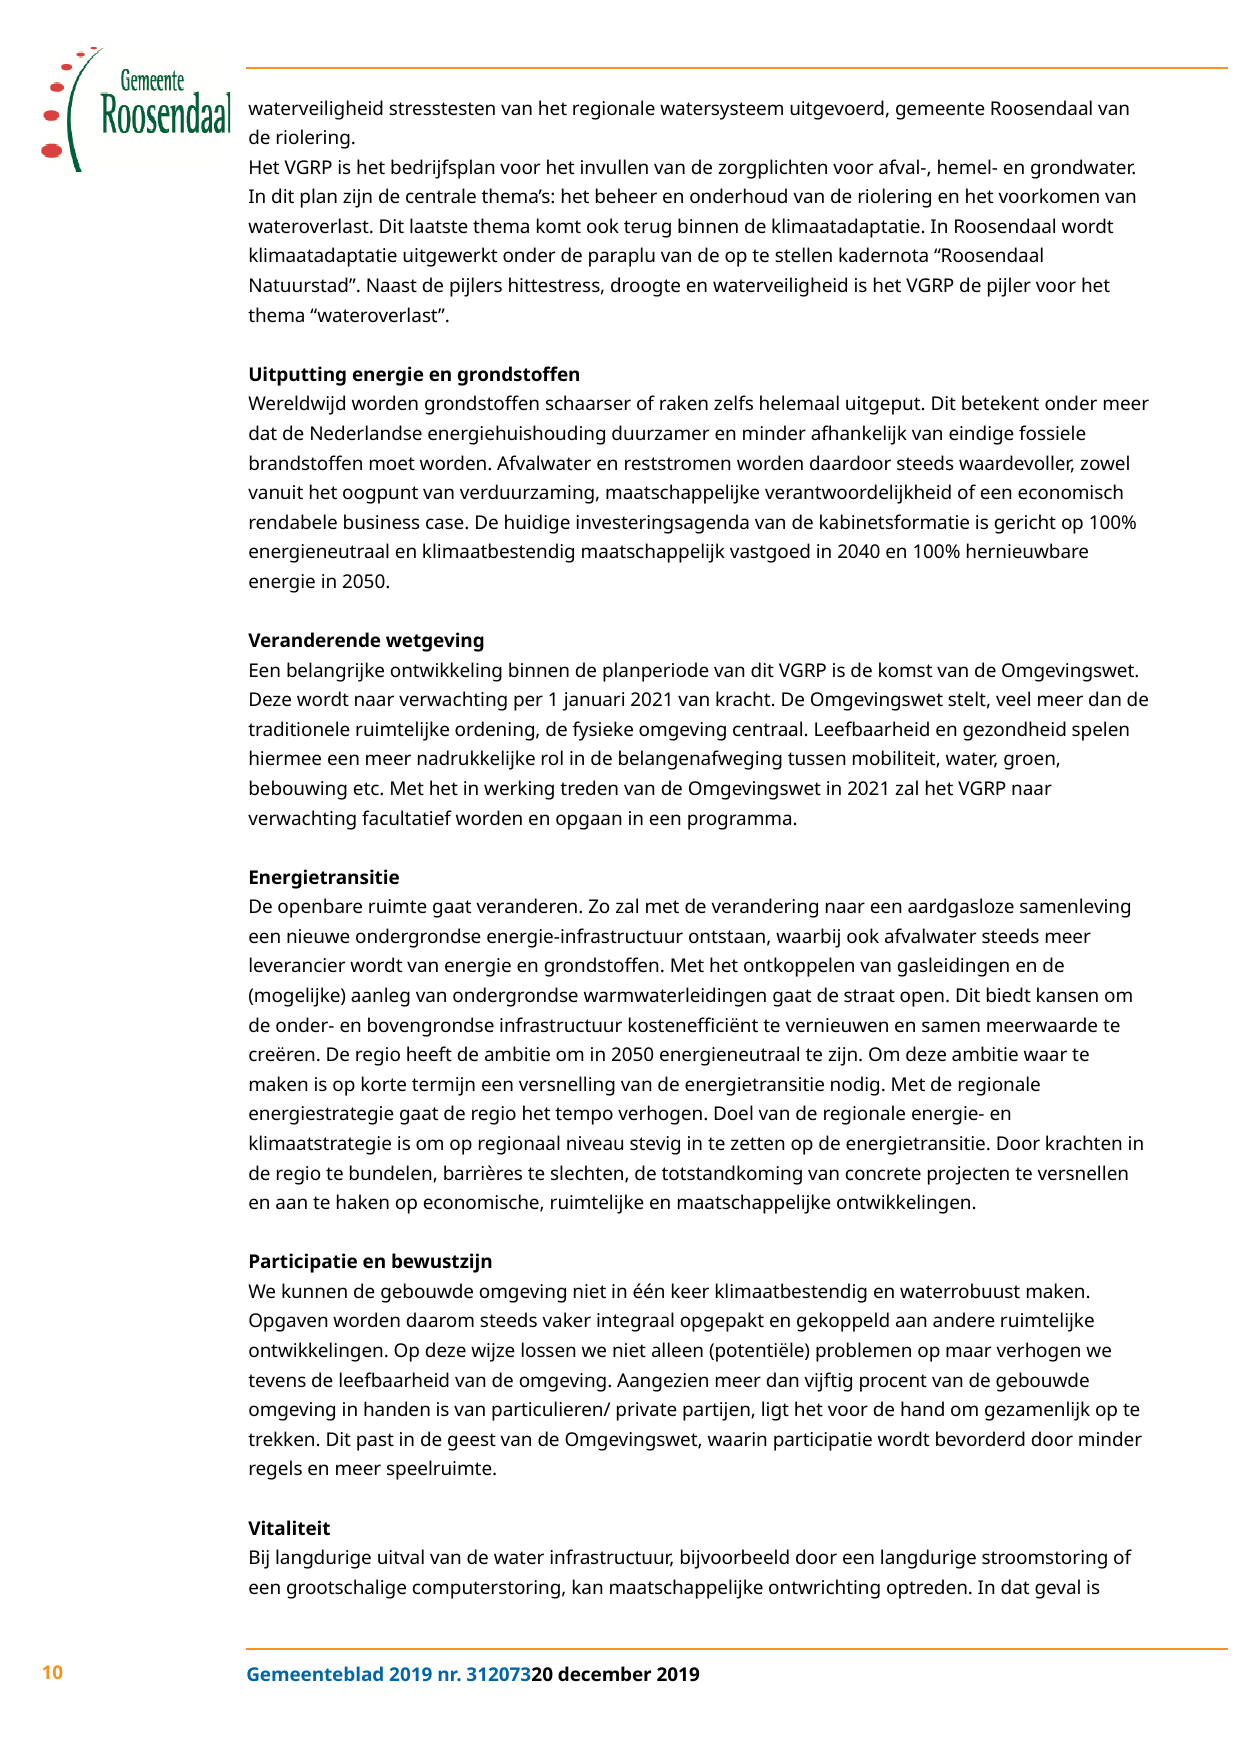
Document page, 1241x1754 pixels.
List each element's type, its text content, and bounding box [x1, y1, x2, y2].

text Energietransitie [248, 864, 1152, 890]
text Participatie en bewustzijn [248, 1248, 1152, 1274]
text We kunnen de gebouwde omgeving niet in één keer klimaatbestendig en waterrobuust maken. Opgaven worden daarom steeds vaker integraal opgepakt en gekoppeld aan andere ruimtelijke ontwikkelingen. Op deze wijze lossen we niet alleen (potentiële) problemen op maar verhogen we tevens de leefbaarheid van de omgeving. Aangezien meer dan vijftig procent van de gebouwde omgeving in handen is van particulieren/ private partijen, ligt het voor de hand om gezamenlijk op te trekken. Dit past in de geest van de Omgevingswet, waarin participatie wordt bevorderd door minder regels en meer speelruimte. [248, 1278, 1152, 1481]
text Uitputting energie en grondstoffen [248, 361, 1152, 387]
text Veranderende wetgeving [248, 627, 1152, 653]
picture [41, 47, 231, 172]
text Wereldwijd worden grondstoffen schaarser of raken zelfs helemaal uitgeput. Dit betekent onder meer dat de Nederlandse energiehuishouding duurzamer en minder afhankelijk van eindige fossiele brandstoffen moet worden. Afvalwater en reststromen worden daardoor steeds waardevoller, zowel vanuit het oogpunt van verduurzaming, maatschappelijke verantwoordelijkheid of een economisch rendabele business case. De huidige investeringsagenda van de kabinetsformatie is gericht op 100% energieneutraal en klimaatbestendig maatschappelijk vastgoed in 2040 en 100% hernieuwbare energie in 2050. [248, 391, 1152, 594]
text Vitaliteit [248, 1515, 1152, 1541]
text Een belangrijke ontwikkeling binnen de planperiode van dit VGRP is de komst van de Omgevingswet. Deze wordt naar verwachting per 1 januari 2021 van kracht. De Omgevingswet stelt, veel meer dan de traditionele ruimtelijke ordening, de fysieke omgeving centraal. Leefbaarheid en gezondheid spelen hiermee een meer nadrukkelijke rol in de belangenafweging tussen mobiliteit, water, groen, bebouwing etc. Met het in werking treden van de Omgevingswet in 2021 zal het VGRP naar verwachting facultatief worden en opgaan in een programma. [248, 657, 1152, 831]
text De openbare ruimte gaat veranderen. Zo zal met de verandering naar een aardgasloze samenleving een nieuwe ondergrondse energie-infrastructuur ontstaan, waarbij ook afvalwater steeds meer leverancier wordt van energie en grondstoffen. Met het ontkoppelen van gasleidingen en de (mogelijke) aanleg van ondergrondse warmwaterleidingen gaat de straat open. Dit biedt kansen om de onder- en bovengrondse infrastructuur kostenefficiënt te vernieuwen en samen meerwaarde te creëren. De regio heeft de ambitie om in 2050 energieneutraal te zijn. Om deze ambitie waar te maken is op korte termijn een versnelling van de energietransitie nodig. Met de regionale energiestrategie gaat de regio het tempo verhogen. Doel van de regionale energie- en klimaatstrategie is om op regionaal niveau stevig in te zetten op de energietransitie. Door krachten in de regio te bundelen, barrières te slechten, de totstandkoming van concrete projecten te versnellen en aan te haken op economische, ruimtelijke en maatschappelijke ontwikkelingen. [248, 893, 1152, 1215]
text Bij langdurige uitval van de water infrastructuur, bijvoorbeeld door een langdurige stroomstoring of een grootschalige computerstoring, kan maatschappelijke ontwrichting optreden. In dat geval is [248, 1544, 1152, 1600]
text waterveiligheid stresstesten van het regionale watersysteem uitgevoerd, gemeente Roosendaal van de riolering. [248, 95, 1152, 150]
text Het VGRP is het bedrijfsplan voor het invullen van de zorgplichten voor afval-, hemel- en grondwater. In dit plan zijn de centrale thema’s: het beheer en onderhoud van de riolering en het voorkomen van wateroverlast. Dit laatste thema komt ook terug binnen de klimaatadaptatie. In Roosendaal wordt klimaatadaptatie uitgewerkt onder de paraplu van de op te stellen kadernota “Roosendaal Natuurstad”. Naast de pijlers hittestress, droogte en waterveiligheid is het VGRP de pijler voor het thema “wateroverlast”. [248, 154, 1152, 328]
